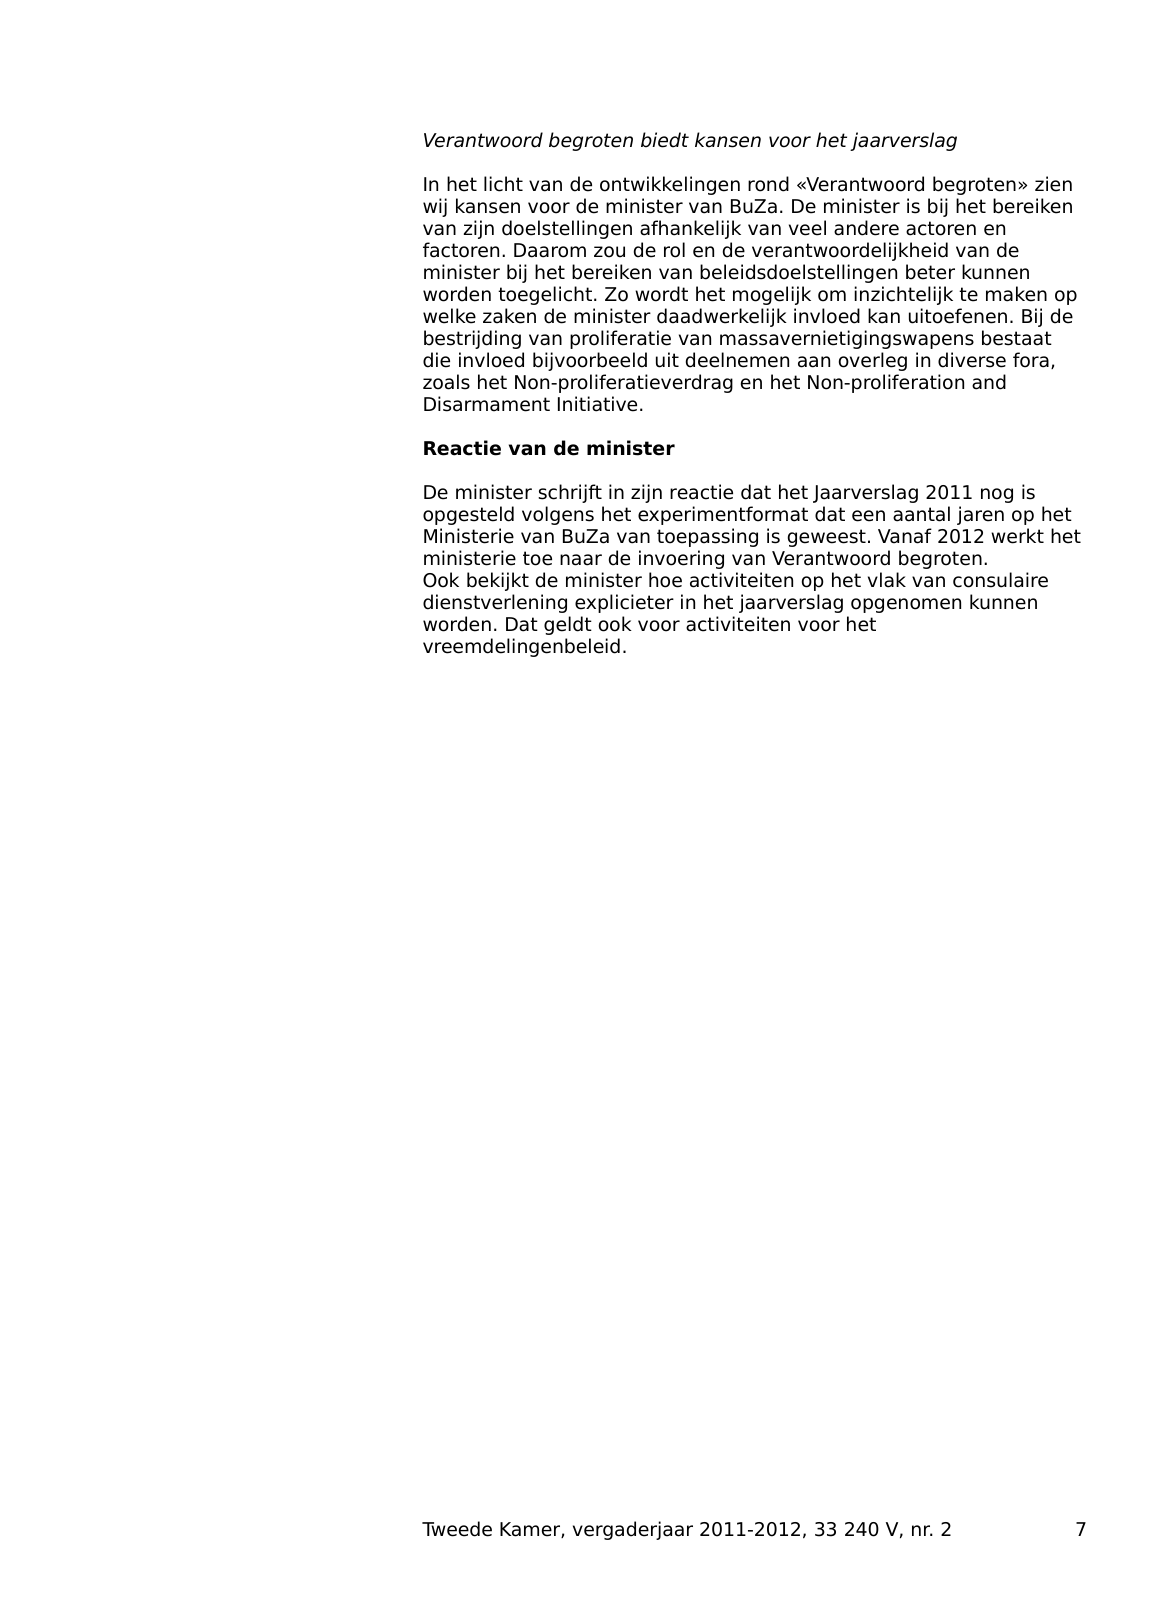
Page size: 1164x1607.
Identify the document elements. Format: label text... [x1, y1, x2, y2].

subtitle Reactie van de minister [422, 438, 1087, 460]
text In het licht van de ontwikkelingen rond «Verantwoord begroten» zien wij kansen voor de minister van BuZa. De minister is bij het bereiken van zijn doelstellingen afhankelijk van veel andere actoren en factoren. Daarom zou de rol en de verantwoordelijkheid van de minister bij het bereiken van beleidsdoelstellingen beter kunnen worden toegelicht. Zo wordt het mogelijk om inzichtelijk te maken op welke zaken de minister daadwerkelijk invloed kan uitoefenen. Bij de bestrijding van proliferatie van massavernietigingswapens bestaat die invloed bijvoorbeeld uit deelnemen aan overleg in diverse fora, zoals het Non-proliferatieverdrag en het Non-proliferation and Disarmament Initiative. [422, 174, 1087, 416]
text Ook bekijkt de minister hoe activiteiten op het vlak van consulaire dienstverlening explicieter in het jaarverslag opgenomen kunnen worden. Dat geldt ook voor activiteiten voor het vreemdelingenbeleid. [422, 570, 1087, 658]
subtitle Verantwoord begroten biedt kansen voor het jaarverslag [422, 130, 1087, 152]
text De minister schrijft in zijn reactie dat het Jaarverslag 2011 nog is opgesteld volgens het experimentformat dat een aantal jaren op het Ministerie van BuZa van toepassing is geweest. Vanaf 2012 werkt het ministerie toe naar de invoering van Verantwoord begroten. [422, 482, 1087, 570]
